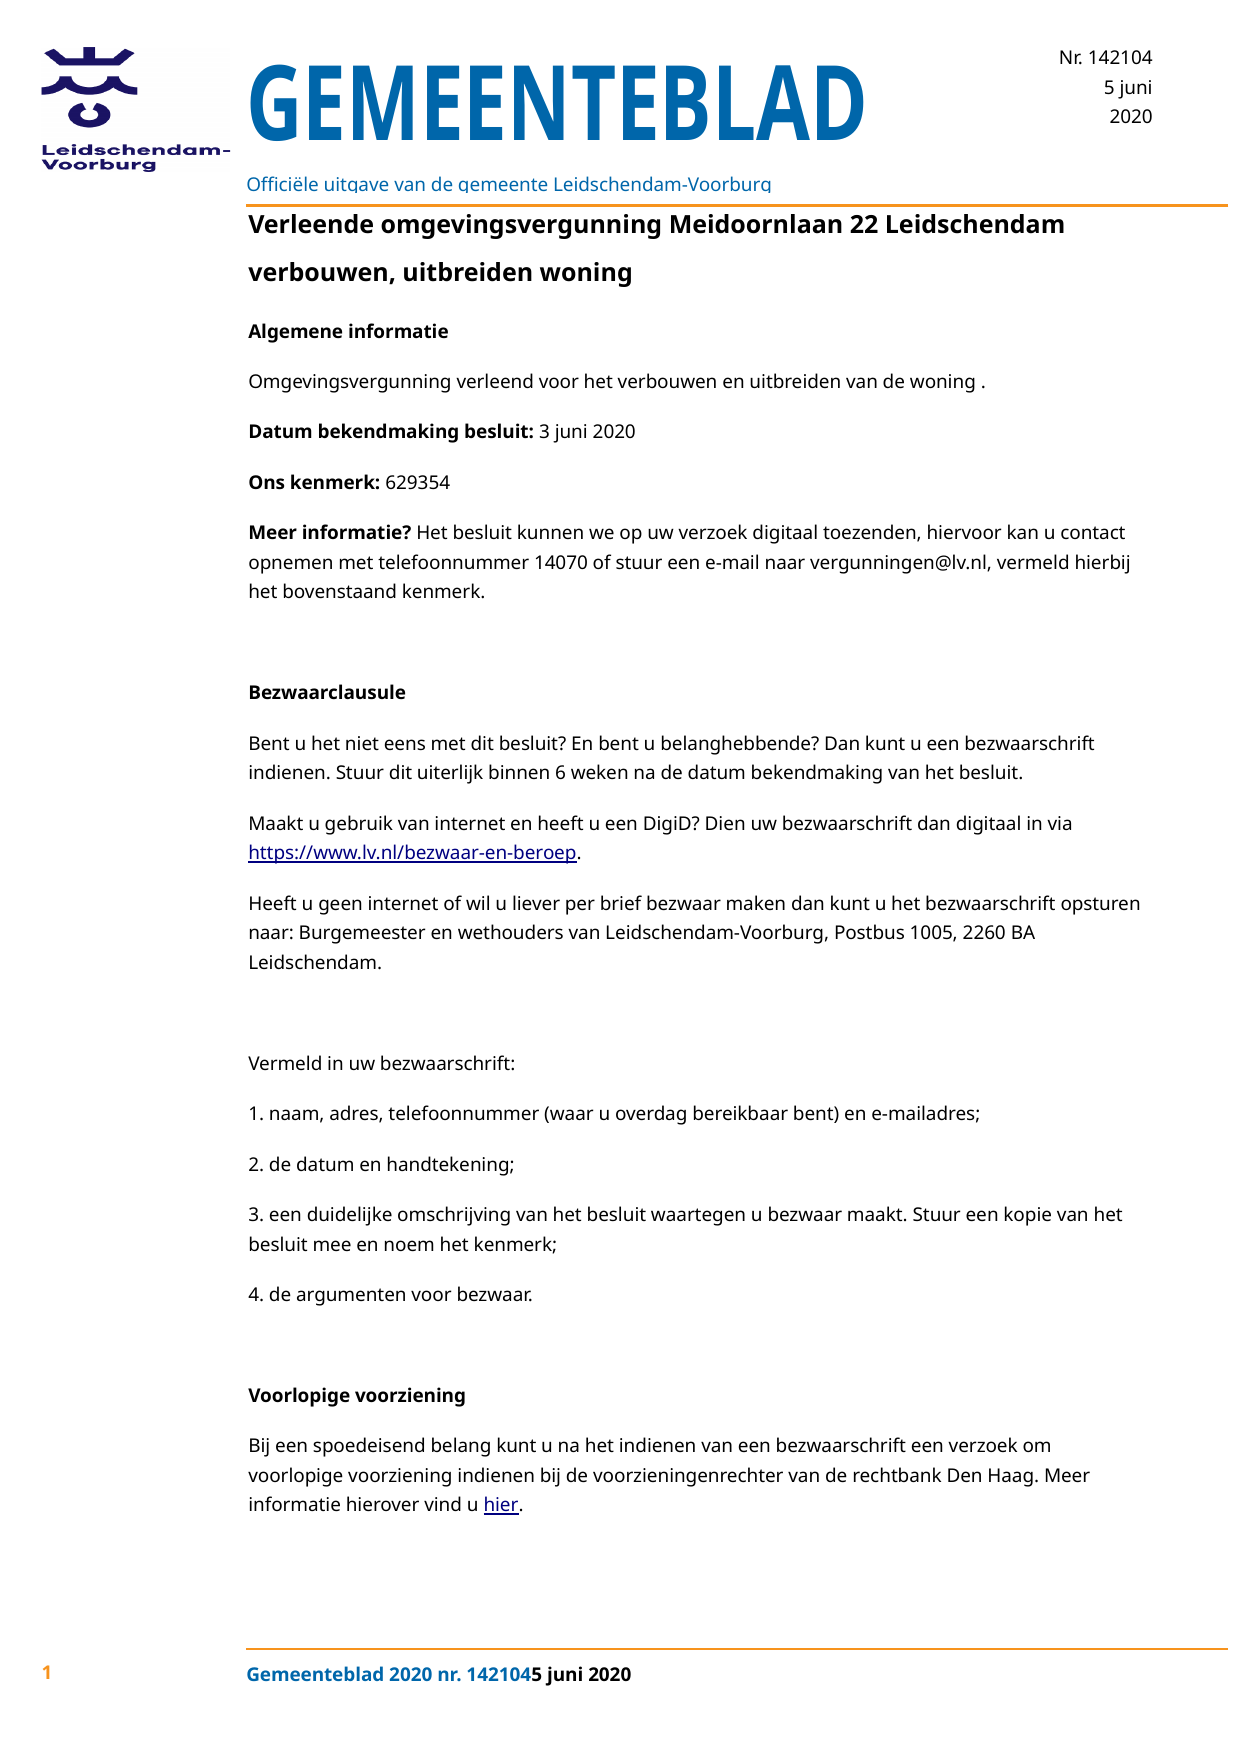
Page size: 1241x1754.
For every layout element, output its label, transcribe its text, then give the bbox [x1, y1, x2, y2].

text Algemene informatie [248, 318, 1152, 344]
text Maakt u gebruik van internet en heeft u een DigiD? Dien uw bezwaarschrift dan digitaal in via https://www.lv.nl/bezwaar-en-beroep. [248, 810, 1152, 865]
text Bezwaarclausule [248, 679, 1152, 705]
text Heeft u geen internet of wil u liever per brief bezwaar maken dan kunt u het bezwaarschrift opsturen naar: Burgemeester en wethouders van Leidschendam-Voorburg, Postbus 1005, 2260 BA Leidschendam. [248, 890, 1152, 975]
text Omgevingsvergunning verleend voor het verbouwen en uitbreiden van de woning . [248, 368, 1152, 394]
text 3. een duidelijke omschrijving van het besluit waartegen u bezwaar maakt. Stuur een kopie van het besluit mee en noem het kenmerk; [248, 1201, 1152, 1257]
text Voorlopige voorziening [248, 1382, 1152, 1408]
text 1. naam, adres, telefoonnummer (waar u overdag bereikbaar bent) en e-mailadres; [248, 1100, 1152, 1126]
text Ons kenmerk: 629354 [248, 469, 1152, 495]
text Meer informatie? Het besluit kunnen we op uw verzoek digitaal toezenden, hiervoor kan u contact opnemen met telefoonnummer 14070 of stuur een e-mail naar vergunningen@lv.nl, vermeld hierbij het bovenstaand kenmerk. [248, 519, 1152, 604]
text Bent u het niet eens met dit besluit? En bent u belanghebbende? Dan kunt u een bezwaarschrift indienen. Stuur dit uiterlijk binnen 6 weken na de datum bekendmaking van het besluit. [248, 730, 1152, 785]
text 2. de datum en handtekening; [248, 1151, 1152, 1177]
picture [41, 47, 231, 172]
text Bij een spoedeisend belang kunt u na het indienen van een bezwaarschrift een verzoek om voorlopige voorziening indienen bij de voorzieningenrechter van de rechtbank Den Haag. Meer informatie hierover vind u hier. [248, 1432, 1152, 1517]
text Verleende omgevingsvergunning Meidoornlaan 22 Leidschendam verbouwen, uitbreiden woning [248, 207, 1152, 288]
text Vermeld in uw bezwaarschrift: [248, 1050, 1152, 1076]
text Datum bekendmaking besluit: 3 juni 2020 [248, 419, 1152, 444]
text 4. de argumenten voor bezwaar. [248, 1281, 1152, 1307]
